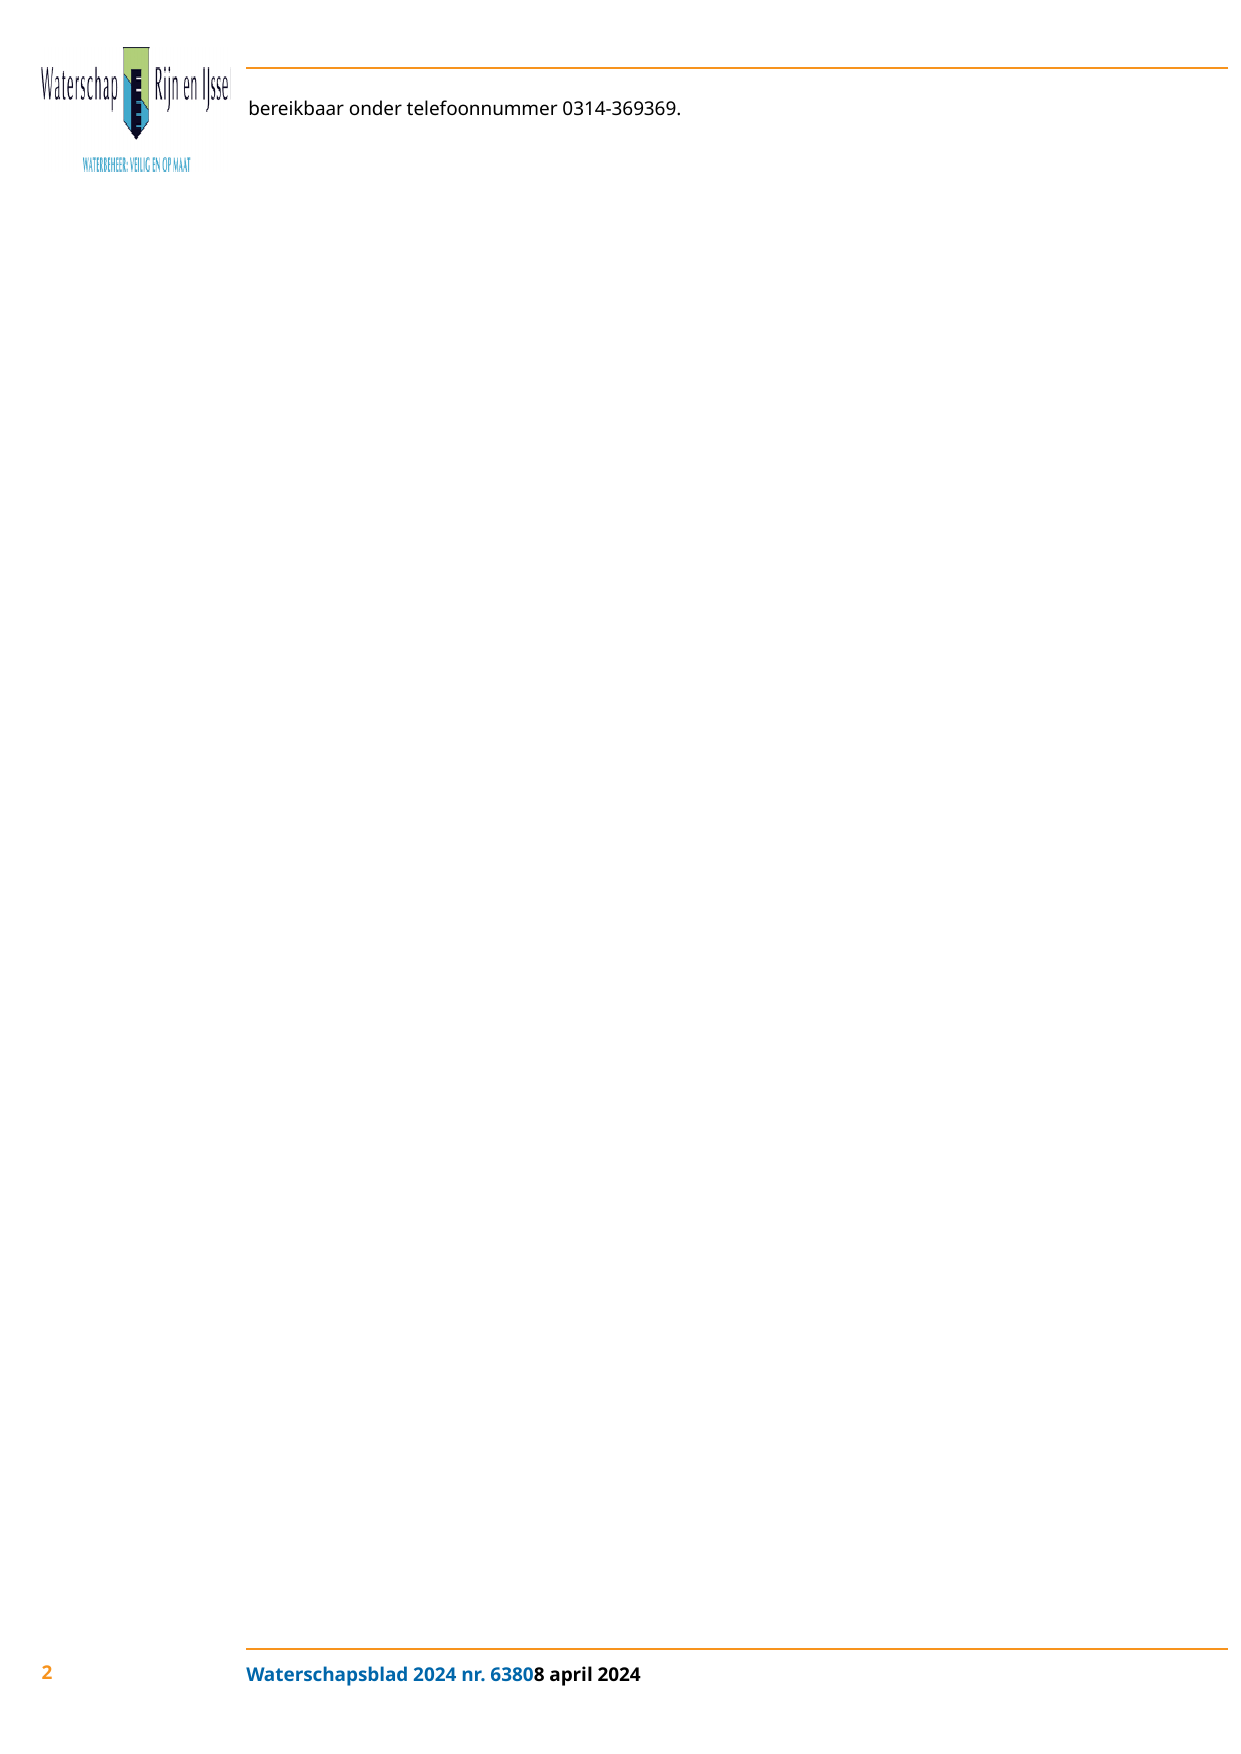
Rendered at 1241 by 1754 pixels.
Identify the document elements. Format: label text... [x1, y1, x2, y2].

picture [41, 47, 231, 172]
text bereikbaar onder telefoonnummer 0314-369369. [248, 95, 1152, 121]
